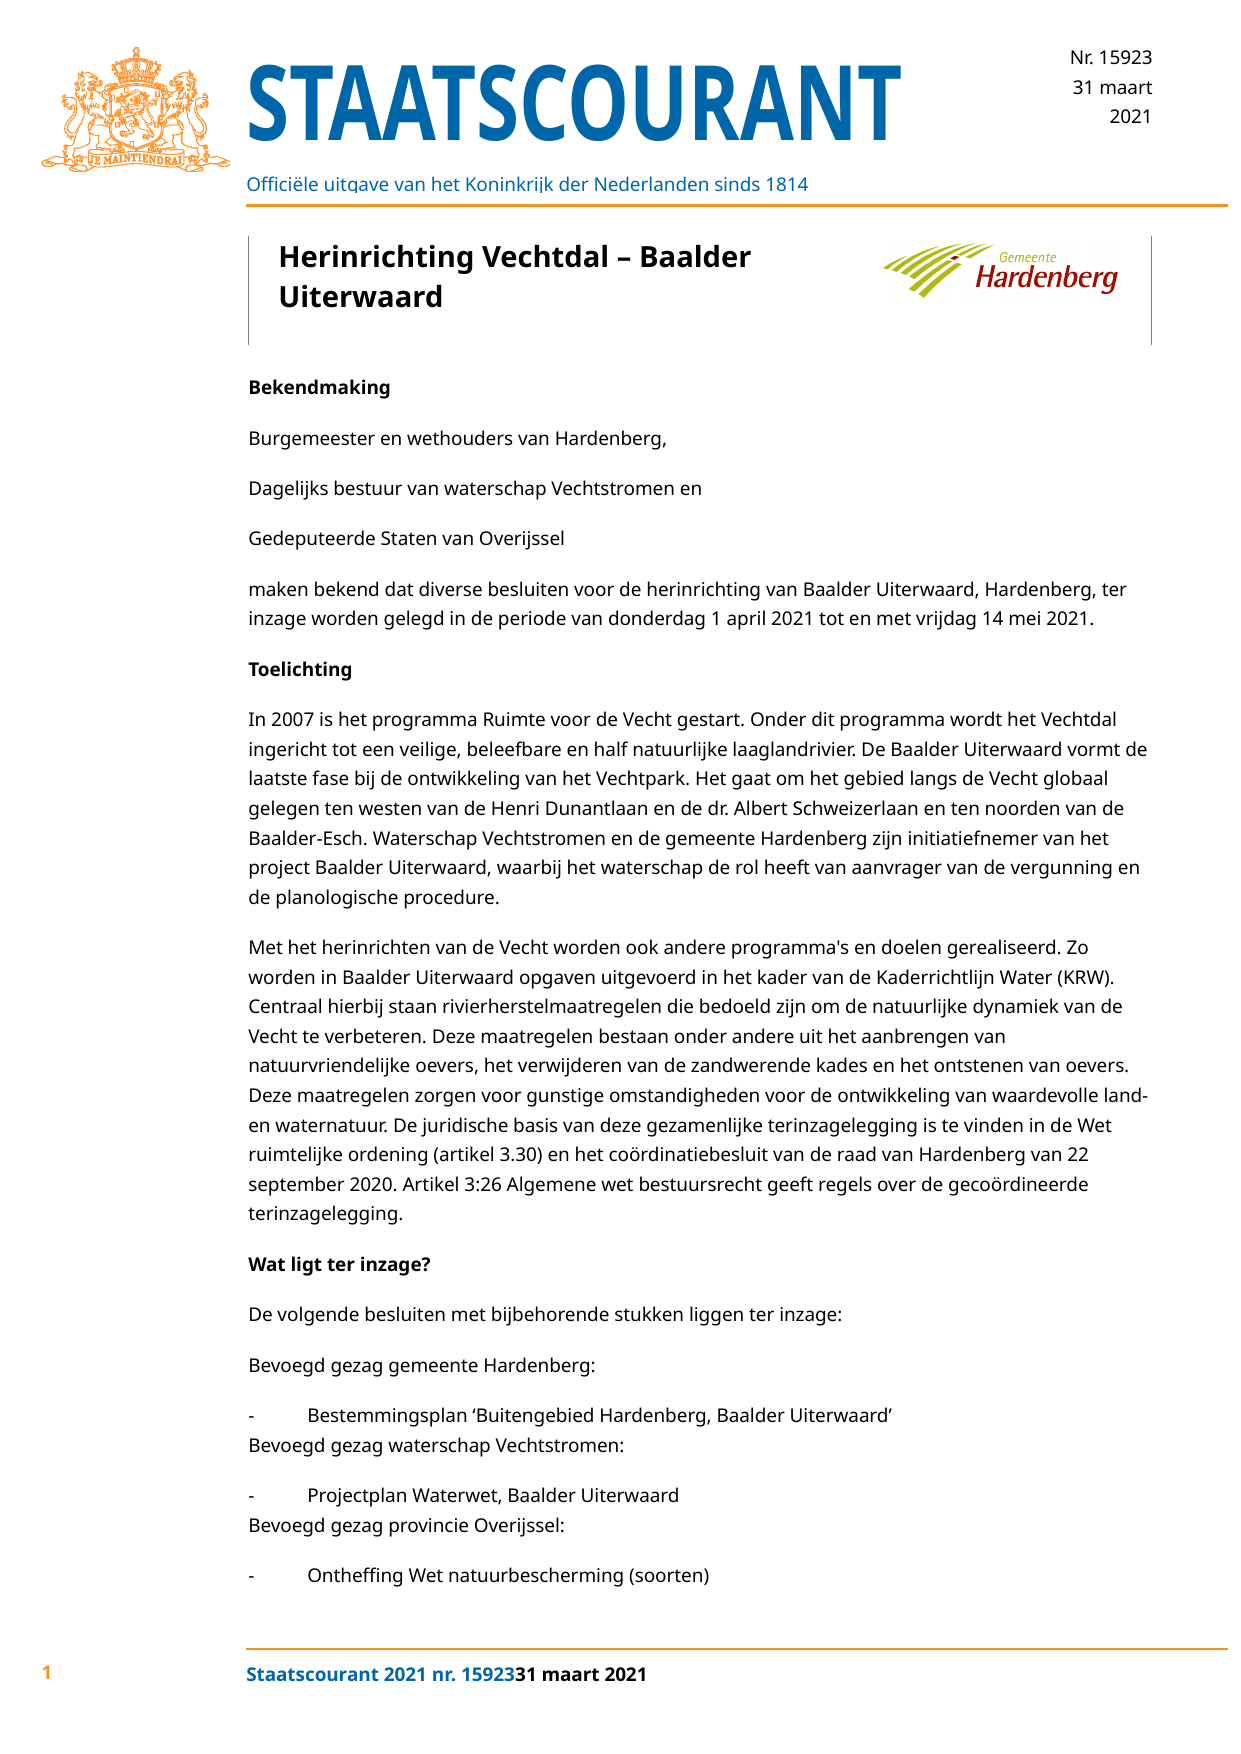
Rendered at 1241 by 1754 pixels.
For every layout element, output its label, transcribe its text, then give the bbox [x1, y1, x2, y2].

text Bevoegd gezag waterschap Vechtstromen: [248, 1432, 1152, 1457]
text Met het herinrichten van de Vecht worden ook andere programma's en doelen gerealiseerd. Zo worden in Baalder Uiterwaard opgaven uitgevoerd in het kader van de Kaderrichtlijn Water (KRW). Centraal hierbij staan rivierherstelmaatregelen die bedoeld zijn om de natuurlijke dynamiek van de Vecht te verbeteren. Deze maatregelen bestaan onder andere uit het aanbrengen van natuurvriendelijke oevers, het verwijderen van de zandwerende kades en het ontstenen van oevers. Deze maatregelen zorgen voor gunstige omstandigheden voor de ontwikkeling van waardevolle land- en waternatuur. De juridische basis van deze gezamenlijke terinzagelegging is te vinden in de Wet ruimtelijke ordening (artikel 3.30) en het coördinatiebesluit van de raad van Hardenberg van 22 september 2020. Artikel 3:26 Algemene wet bestuursrecht geeft regels over de gecoördineerde terinzagelegging. [248, 934, 1152, 1226]
text Gedeputeerde Staten van Overijssel [248, 526, 1152, 551]
list Ontheffing Wet natuurbescherming (soorten) [248, 1562, 1152, 1588]
list Bestemmingsplan ‘Buitengebied Hardenberg, Baalder Uiterwaard’ [248, 1402, 1152, 1428]
table_header [850, 236, 1151, 345]
text Bevoegd gezag gemeente Hardenberg: [248, 1352, 1152, 1377]
text Toelichting [248, 656, 1152, 682]
picture [882, 236, 1119, 309]
text Wat ligt ter inzage? [248, 1251, 1152, 1277]
text De volgende besluiten met bijbehorende stukken liggen ter inzage: [248, 1301, 1152, 1327]
list Projectplan Waterwet, Baalder Uiterwaard [248, 1482, 1152, 1508]
text Bekendmaking [248, 374, 1152, 400]
text maken bekend dat diverse besluiten voor de herinrichting van Baalder Uiterwaard, Hardenberg, ter inzage worden gelegd in de periode van donderdag 1 april 2021 tot en met vrijdag 14 mei 2021. [248, 576, 1152, 631]
table_header Herinrichting Vechtdal – Baalder Uiterwaard [249, 236, 850, 345]
text Dagelijks bestuur van waterschap Vechtstromen en [248, 475, 1152, 501]
picture [41, 47, 231, 172]
text Burgemeester en wethouders van Hardenberg, [248, 425, 1152, 450]
text In 2007 is het programma Ruimte voor de Vecht gestart. Onder dit programma wordt het Vechtdal ingericht tot een veilige, beleefbare en half natuurlijke laaglandrivier. De Baalder Uiterwaard vormt de laatste fase bij de ontwikkeling van het Vechtpark. Het gaat om het gebied langs de Vecht globaal gelegen ten westen van de Henri Dunantlaan en de dr. Albert Schweizerlaan en ten noorden van de Baalder-Esch. Waterschap Vechtstromen en de gemeente Hardenberg zijn initiatiefnemer van het project Baalder Uiterwaard, waarbij het waterschap de rol heeft van aanvrager van de vergunning en de planologische procedure. [248, 706, 1152, 909]
text Bevoegd gezag provincie Overijssel: [248, 1512, 1152, 1537]
